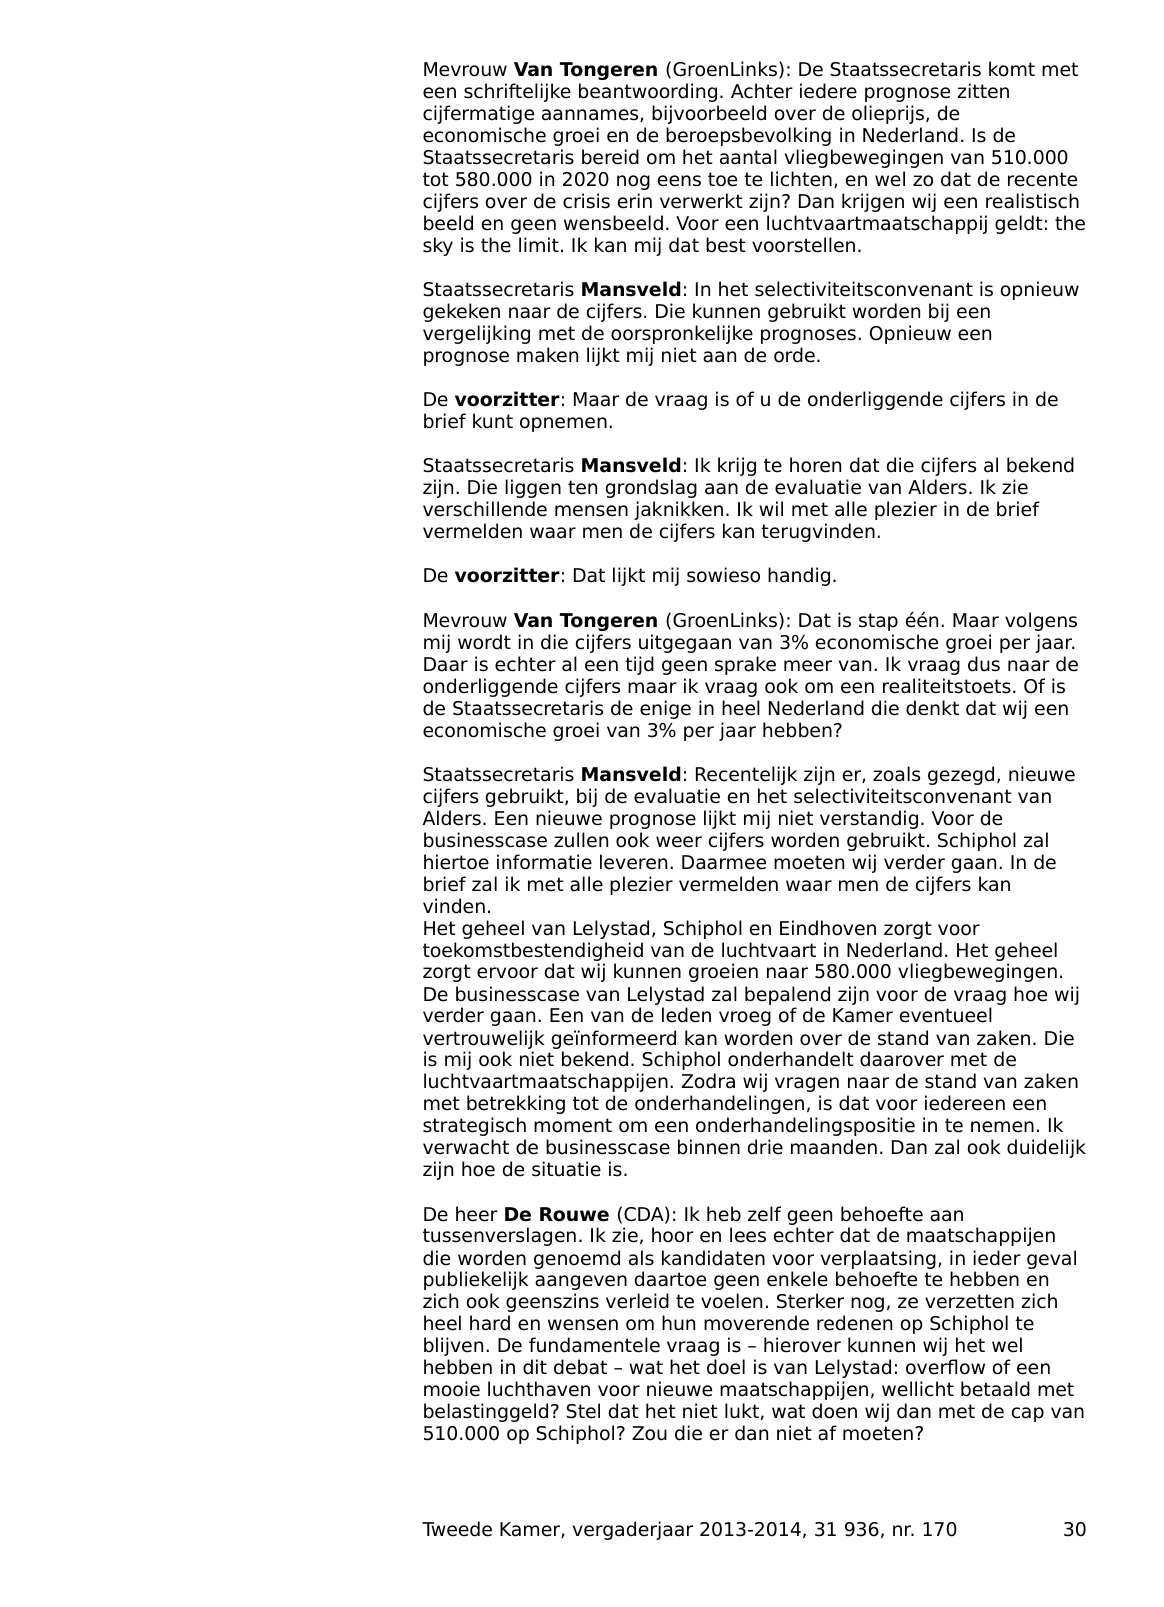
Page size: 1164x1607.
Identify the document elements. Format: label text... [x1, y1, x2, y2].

text Het geheel van Lelystad, Schiphol en Eindhoven zorgt voor toekomstbestendigheid van de luchtvaart in Nederland. Het geheel zorgt ervoor dat wij kunnen groeien naar 580.000 vliegbewegingen. De businesscase van Lelystad zal bepalend zijn voor de vraag hoe wij verder gaan. Een van de leden vroeg of de Kamer eventueel vertrouwelijk geïnformeerd kan worden over de stand van zaken. Die is mij ook niet bekend. Schiphol onderhandelt daarover met de luchtvaartmaatschappijen. Zodra wij vragen naar de stand van zaken met betrekking tot de onderhandelingen, is dat voor iedereen een strategisch moment om een onderhandelingspositie in te nemen. Ik verwacht de businesscase binnen drie maanden. Dan zal ook duidelijk zijn hoe de situatie is. [422, 917, 1087, 1181]
text Staatssecretaris Mansveld: Recentelijk zijn er, zoals gezegd, nieuwe cijfers gebruikt, bij de evaluatie en het selectiviteitsconvenant van Alders. Een nieuwe prognose lijkt mij niet verstandig. Voor de businesscase zullen ook weer cijfers worden gebruikt. Schiphol zal hiertoe informatie leveren. Daarmee moeten wij verder gaan. In de brief zal ik met alle plezier vermelden waar men de cijfers kan vinden. [422, 764, 1087, 917]
text De voorzitter: Dat lijkt mij sowieso handig. [422, 565, 1087, 587]
text De heer De Rouwe (CDA): Ik heb zelf geen behoefte aan tussenverslagen. Ik zie, hoor en lees echter dat de maatschappijen die worden genoemd als kandidaten voor verplaatsing, in ieder geval publiekelijk aangeven daartoe geen enkele behoefte te hebben en zich ook geenszins verleid te voelen. Sterker nog, ze verzetten zich heel hard en wensen om hun moverende redenen op Schiphol te blijven. De fundamentele vraag is – hierover kunnen wij het wel hebben in dit debat – wat het doel is van Lelystad: overflow of een mooie luchthaven voor nieuwe maatschappijen, wellicht betaald met belastinggeld? Stel dat het niet lukt, wat doen wij dan met de cap van 510.000 op Schiphol? Zou die er dan niet af moeten? [422, 1203, 1087, 1445]
text Mevrouw Van Tongeren (GroenLinks): De Staatssecretaris komt met een schriftelijke beantwoording. Achter iedere prognose zitten cijfermatige aannames, bijvoorbeeld over de olieprijs, de economische groei en de beroepsbevolking in Nederland. Is de Staatssecretaris bereid om het aantal vliegbewegingen van 510.000 tot 580.000 in 2020 nog eens toe te lichten, en wel zo dat de recente cijfers over de crisis erin verwerkt zijn? Dan krijgen wij een realistisch beeld en geen wensbeeld. Voor een luchtvaartmaatschappij geldt: the sky is the limit. Ik kan mij dat best voorstellen. [422, 59, 1087, 257]
text De voorzitter: Maar de vraag is of u de onderliggende cijfers in de brief kunt opnemen. [422, 389, 1087, 433]
text Staatssecretaris Mansveld: In het selectiviteitsconvenant is opnieuw gekeken naar de cijfers. Die kunnen gebruikt worden bij een vergelijking met de oorspronkelijke prognoses. Opnieuw een prognose maken lijkt mij niet aan de orde. [422, 279, 1087, 367]
text Staatssecretaris Mansveld: Ik krijg te horen dat die cijfers al bekend zijn. Die liggen ten grondslag aan de evaluatie van Alders. Ik zie verschillende mensen jaknikken. Ik wil met alle plezier in de brief vermelden waar men de cijfers kan terugvinden. [422, 455, 1087, 543]
text Mevrouw Van Tongeren (GroenLinks): Dat is stap één. Maar volgens mij wordt in die cijfers uitgegaan van 3% economische groei per jaar. Daar is echter al een tijd geen sprake meer van. Ik vraag dus naar de onderliggende cijfers maar ik vraag ook om een realiteitstoets. Of is de Staatssecretaris de enige in heel Nederland die denkt dat wij een economische groei van 3% per jaar hebben? [422, 609, 1087, 741]
